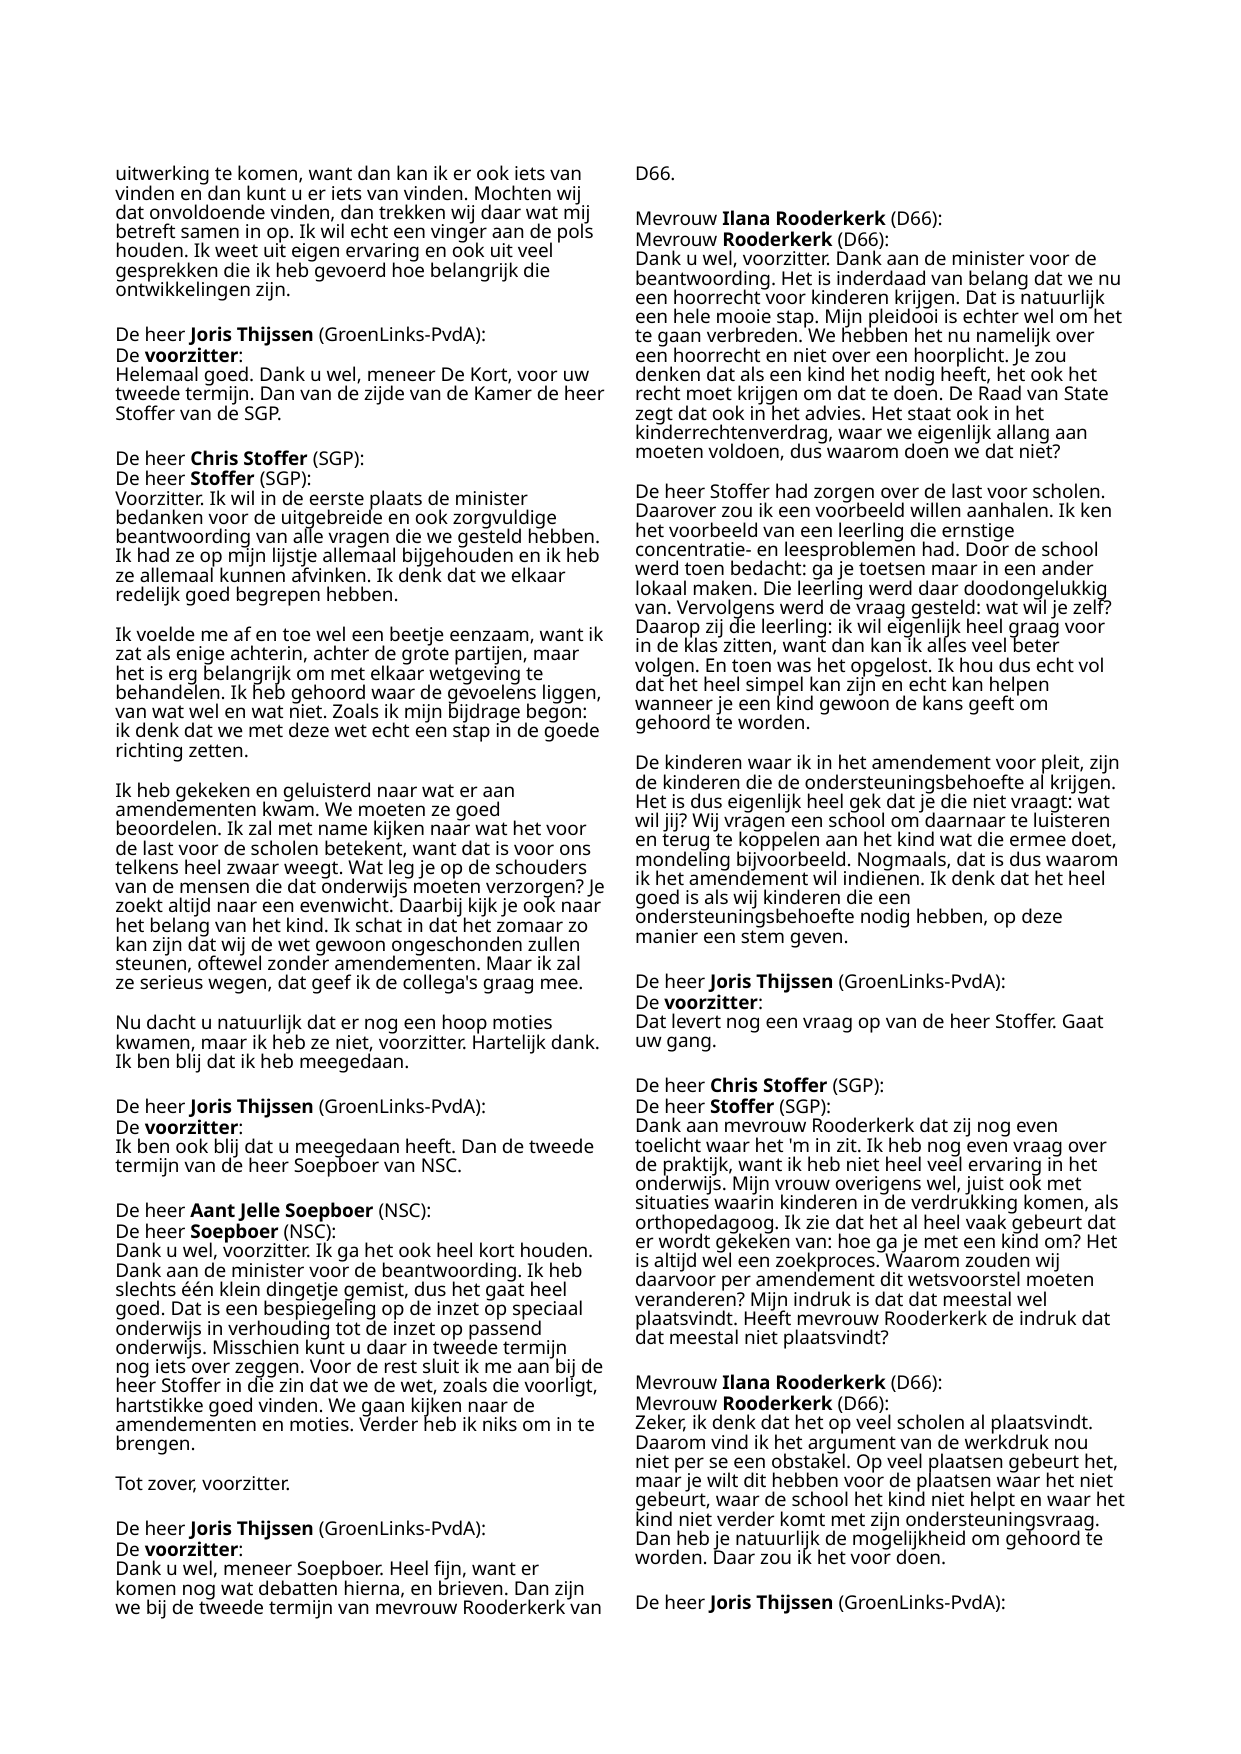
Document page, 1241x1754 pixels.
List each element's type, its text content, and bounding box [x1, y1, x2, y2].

text De heer Chris Stoffer (SGP): [635, 1072, 1125, 1098]
text Mevrouw Rooderkerk (D66): [635, 1395, 1125, 1414]
text uitwerking te komen, want dan kan ik er ook iets van vinden en dan kunt u er iets van vinden. Mochten wij dat onvoldoende vinden, dan trekken wij daar wat mij betreft samen in op. Ik wil echt een vinger aan de pols houden. Ik weet uit eigen ervaring en ook uit veel gesprekken die ik heb gevoerd hoe belangrijk die ontwikkelingen zijn. [115, 165, 605, 300]
text Ik ben ook blij dat u meegedaan heeft. Dan de tweede termijn van de heer Soepboer van NSC. [115, 1138, 605, 1177]
text De voorzitter: [635, 994, 1125, 1013]
text De heer Chris Stoffer (SGP): [115, 445, 605, 470]
text De heer Joris Thijssen (GroenLinks-PvdA): [635, 968, 1125, 994]
text De heer Joris Thijssen (GroenLinks-PvdA): [115, 1515, 605, 1541]
text Zeker, ik denk dat het op veel scholen al plaatsvindt. Daarom vind ik het argument van de werkdruk nou niet per se een obstakel. Op veel plaatsen gebeurt het, maar je wilt dit hebben voor de plaatsen waar het niet gebeurt, waar de school het kind niet helpt en waar het kind niet verder komt met zijn ondersteuningsvraag. Dan heb je natuurlijk de mogelijkheid om gehoord te worden. Daar zou ik het voor doen. [635, 1414, 1125, 1568]
text Helemaal goed. Dank u wel, meneer De Kort, voor uw tweede termijn. Dan van de zijde van de Kamer de heer Stoffer van de SGP. [115, 366, 605, 424]
text Nu dacht u natuurlijk dat er nog een hoop moties kwamen, maar ik heb ze niet, voorzitter. Hartelijk dank. Ik ben blij dat ik heb meegedaan. [115, 1014, 605, 1072]
text Voorzitter. Ik wil in de eerste plaats de minister bedanken voor de uitgebreide en ook zorgvuldige beantwoording van alle vragen die we gesteld hebben. Ik had ze op mijn lijstje allemaal bijgehouden en ik heb ze allemaal kunnen afvinken. Ik denk dat we elkaar redelijk goed begrepen hebben. [115, 490, 605, 605]
text De heer Joris Thijssen (GroenLinks-PvdA): [635, 1589, 1125, 1615]
text D66. [635, 165, 1125, 184]
text Mevrouw Ilana Rooderkerk (D66): [635, 1369, 1125, 1395]
text Mevrouw Rooderkerk (D66): [635, 231, 1125, 250]
text Dank u wel, meneer Soepboer. Heel fijn, want er komen nog wat debatten hierna, en brieven. Dan zijn we bij de tweede termijn van mevrouw Rooderkerk van [115, 1560, 605, 1618]
text Mevrouw Ilana Rooderkerk (D66): [635, 205, 1125, 231]
text De heer Stoffer had zorgen over de last voor scholen. Daarover zou ik een voorbeeld willen aanhalen. Ik ken het voorbeeld van een leerling die ernstige concentratie- en leesproblemen had. Door de school werd toen bedacht: ga je toetsen maar in een ander lokaal maken. Die leerling werd daar doodongelukkig van. Vervolgens werd de vraag gesteld: wat wil je zelf? Daarop zij die leerling: ik wil eigenlijk heel graag voor in de klas zitten, want dan kan ik alles veel beter volgen. En toen was het opgelost. Ik hou dus echt vol dat het heel simpel kan zijn en echt kan helpen wanneer je een kind gewoon de kans geeft om gehoord te worden. [635, 483, 1125, 734]
text De heer Stoffer (SGP): [115, 470, 605, 490]
text De voorzitter: [115, 347, 605, 366]
text Tot zover, voorzitter. [115, 1475, 605, 1494]
text Ik heb gekeken en geluisterd naar wat er aan amendementen kwam. We moeten ze goed beoordelen. Ik zal met name kijken naar wat het voor de last voor de scholen betekent, want dat is voor ons telkens heel zwaar weegt. Wat leg je op de schouders van de mensen die dat onderwijs moeten verzorgen? Je zoekt altijd naar een evenwicht. Daarbij kijk je ook naar het belang van het kind. Ik schat in dat het zomaar zo kan zijn dat wij de wet gewoon ongeschonden zullen steunen, oftewel zonder amendementen. Maar ik zal ze serieus wegen, dat geef ik de collega's graag mee. [115, 782, 605, 994]
text De heer Joris Thijssen (GroenLinks-PvdA): [115, 321, 605, 347]
text Dank u wel, voorzitter. Dank aan de minister voor de beantwoording. Het is inderdaad van belang dat we nu een hoorrecht voor kinderen krijgen. Dat is natuurlijk een hele mooie stap. Mijn pleidooi is echter wel om het te gaan verbreden. We hebben het nu namelijk over een hoorrecht en niet over een hoorplicht. Je zou denken dat als een kind het nodig heeft, het ook het recht moet krijgen om dat te doen. De Raad van State zegt dat ook in het advies. Het staat ook in het kinderrechtenverdrag, waar we eigenlijk allang aan moeten voldoen, dus waarom doen we dat niet? [635, 250, 1125, 462]
text De voorzitter: [115, 1541, 605, 1560]
text Dank aan mevrouw Rooderkerk dat zij nog even toelicht waar het 'm in zit. Ik heb nog even vraag over de praktijk, want ik heb niet heel veel ervaring in het onderwijs. Mijn vrouw overigens wel, juist ook met situaties waarin kinderen in de verdrukking komen, als orthopedagoog. Ik zie dat het al heel vaak gebeurt dat er wordt gekeken van: hoe ga je met een kind om? Het is altijd wel een zoekproces. Waarom zouden wij daarvoor per amendement dit wetsvoorstel moeten veranderen? Mijn indruk is dat dat meestal wel plaatsvindt. Heeft mevrouw Rooderkerk de indruk dat dat meestal niet plaatsvindt? [635, 1117, 1125, 1348]
text De kinderen waar ik in het amendement voor pleit, zijn de kinderen die de ondersteuningsbehoefte al krijgen. Het is dus eigenlijk heel gek dat je die niet vraagt: wat wil jij? Wij vragen een school om daarnaar te luisteren en terug te koppelen aan het kind wat die ermee doet, mondeling bijvoorbeeld. Nogmaals, dat is dus waarom ik het amendement wil indienen. Ik denk dat het heel goed is als wij kinderen die een ondersteuningsbehoefte nodig hebben, op deze manier een stem geven. [635, 754, 1125, 947]
text De heer Stoffer (SGP): [635, 1098, 1125, 1117]
text De heer Soepboer (NSC): [115, 1223, 605, 1242]
text De heer Aant Jelle Soepboer (NSC): [115, 1197, 605, 1223]
text Dank u wel, voorzitter. Ik ga het ook heel kort houden. Dank aan de minister voor de beantwoording. Ik heb slechts één klein dingetje gemist, dus het gaat heel goed. Dat is een bespiegeling op de inzet op speciaal onderwijs in verhouding tot de inzet op passend onderwijs. Misschien kunt u daar in tweede termijn nog iets over zeggen. Voor de rest sluit ik me aan bij de heer Stoffer in die zin dat we de wet, zoals die voorligt, hartstikke goed vinden. We gaan kijken naar de amendementen en moties. Verder heb ik niks om in te brengen. [115, 1242, 605, 1454]
text De heer Joris Thijssen (GroenLinks-PvdA): [115, 1093, 605, 1119]
text Ik voelde me af en toe wel een beetje eenzaam, want ik zat als enige achterin, achter de grote partijen, maar het is erg belangrijk om met elkaar wetgeving te behandelen. Ik heb gehoord waar de gevoelens liggen, van wat wel en wat niet. Zoals ik mijn bijdrage begon: ik denk dat we met deze wet echt een stap in de goede richting zetten. [115, 626, 605, 761]
text De voorzitter: [115, 1119, 605, 1138]
text Dat levert nog een vraag op van de heer Stoffer. Gaat uw gang. [635, 1013, 1125, 1051]
